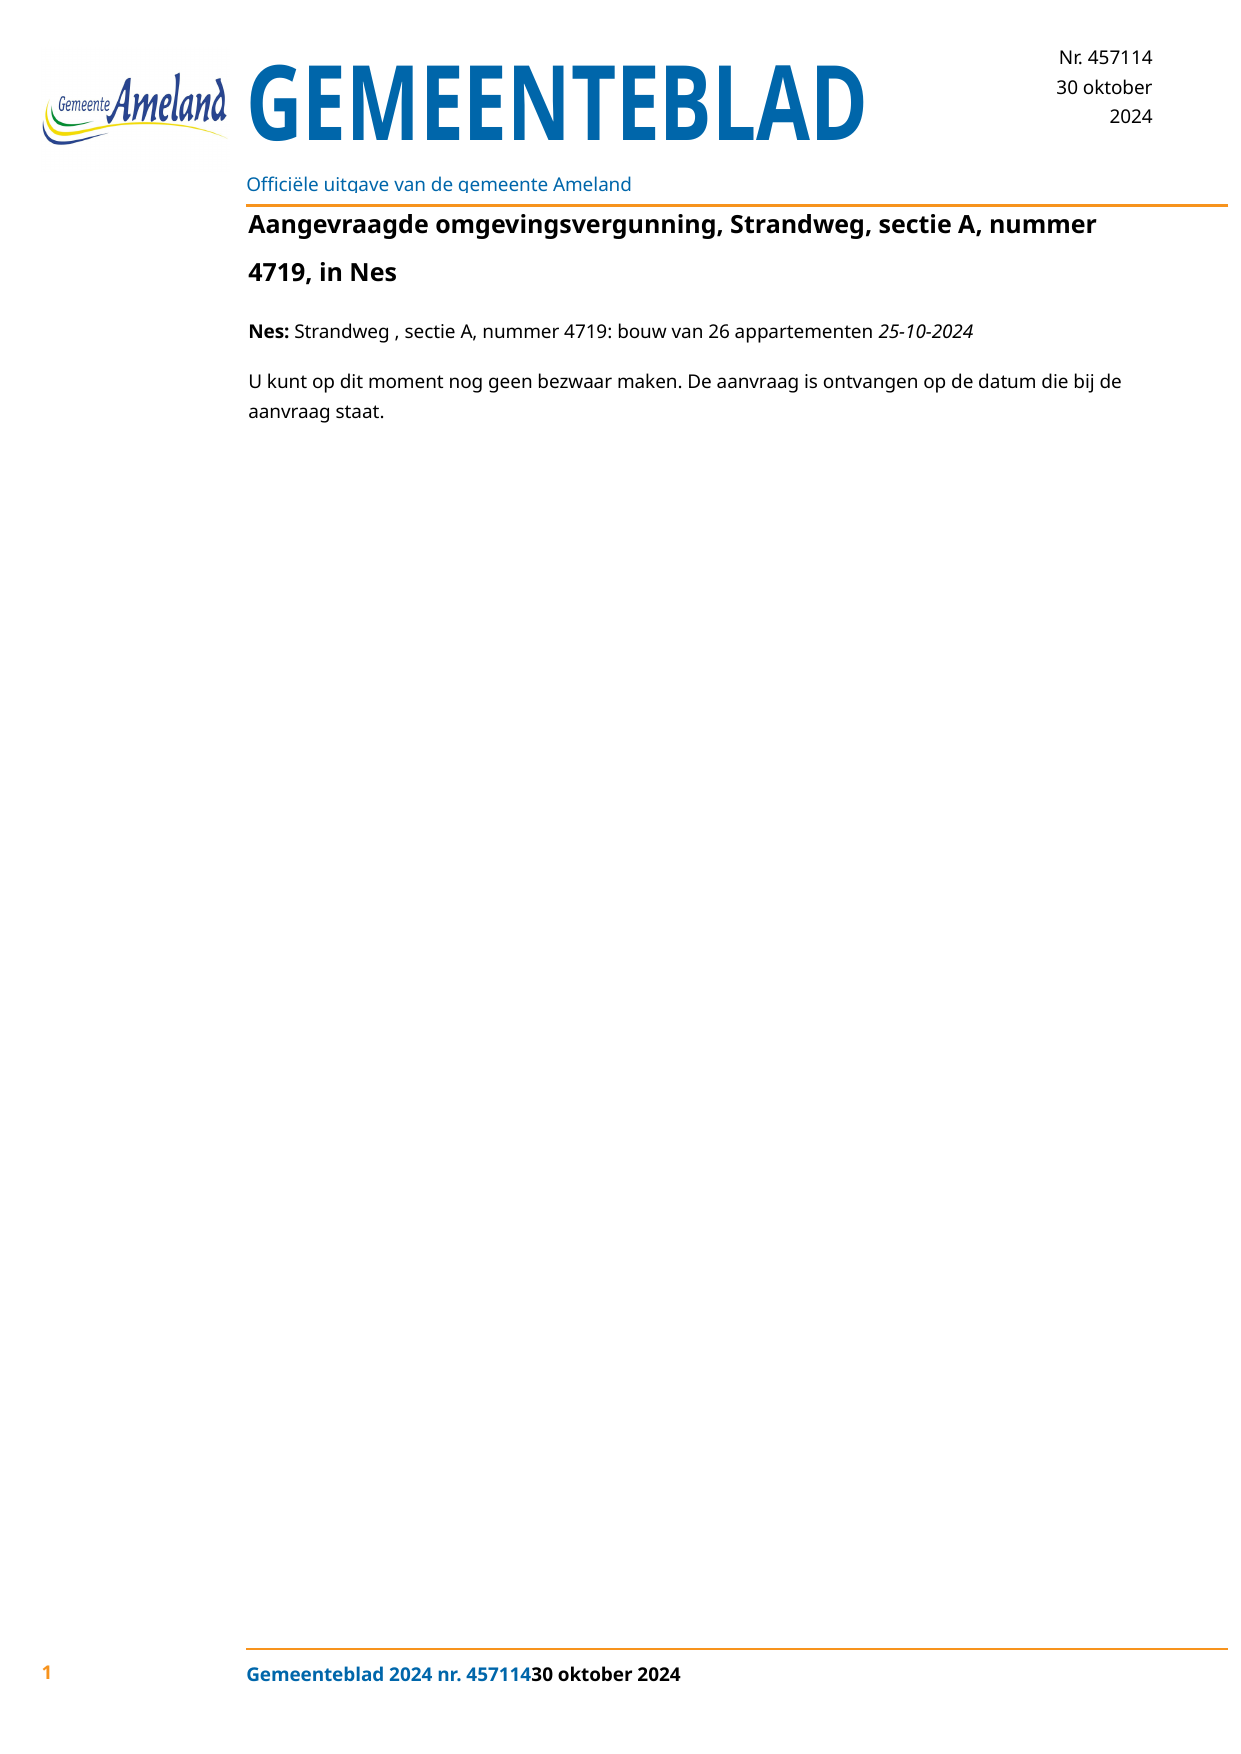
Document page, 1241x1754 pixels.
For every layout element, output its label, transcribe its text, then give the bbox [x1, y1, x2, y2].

text Nes: Strandweg , sectie A, nummer 4719: bouw van 26 appartementen 25-10-2024 [248, 318, 1152, 344]
picture [41, 47, 231, 172]
text Aangevraagde omgevingsvergunning, Strandweg, sectie A, nummer 4719, in Nes [248, 207, 1152, 288]
text U kunt op dit moment nog geen bezwaar maken. De aanvraag is ontvangen op de datum die bij de aanvraag staat. [248, 368, 1152, 424]
